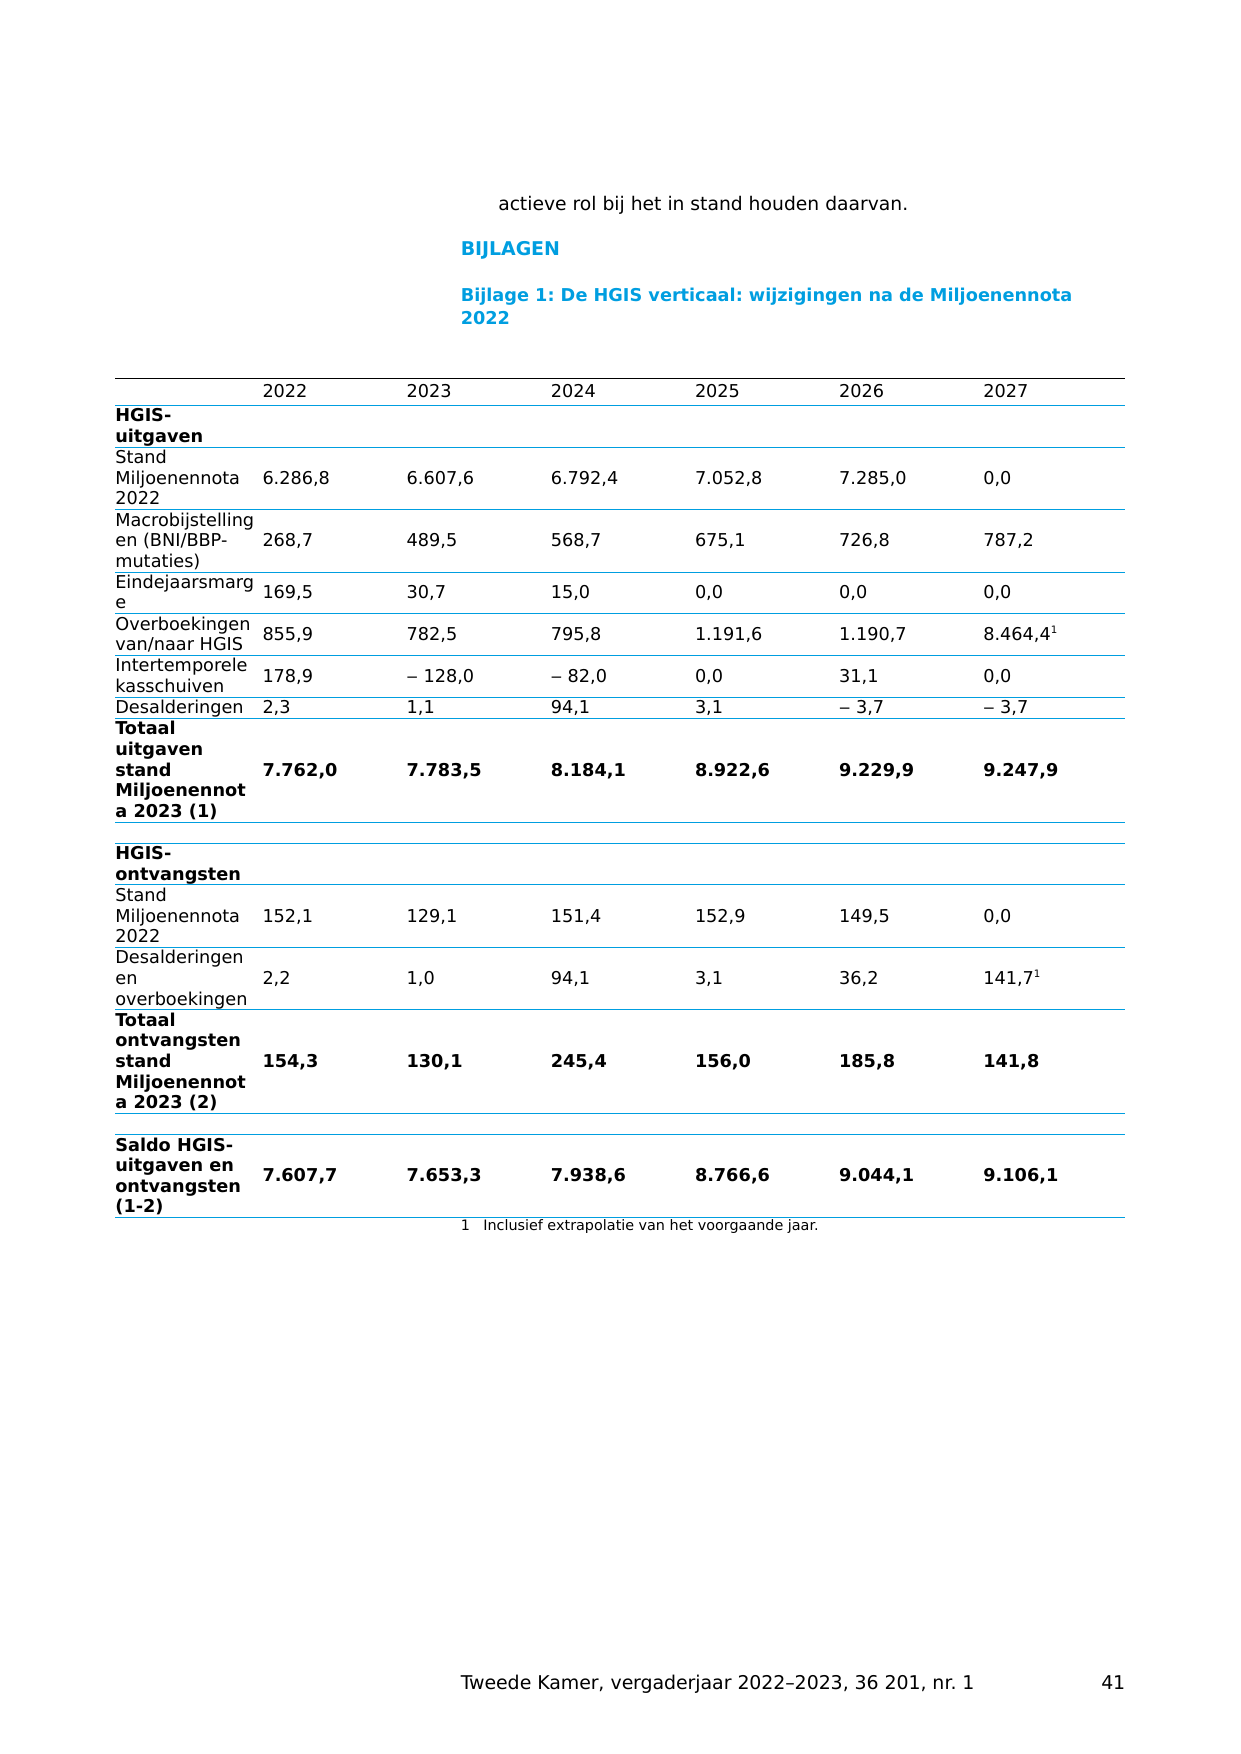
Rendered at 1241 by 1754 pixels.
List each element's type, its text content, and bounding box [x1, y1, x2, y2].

table_cell 6.607,6 [404, 448, 548, 509]
table_cell 245,4 [548, 1010, 692, 1113]
table_cell 0,0 [692, 656, 836, 697]
table_cell 568,7 [548, 510, 692, 571]
table_cell 675,1 [692, 510, 836, 571]
table_cell Desalderingen [115, 698, 259, 718]
table_cell 1.190,7 [836, 614, 980, 655]
table_cell 141,8 [980, 1010, 1125, 1113]
table_cell 94,1 [548, 948, 692, 1009]
table_cell 3,1 [692, 698, 836, 718]
table_cell [404, 1114, 548, 1134]
table_cell 0,0 [980, 448, 1125, 509]
table_cell 782,5 [404, 614, 548, 655]
table_cell [692, 844, 836, 884]
table_cell 185,8 [836, 1010, 980, 1113]
table_cell 141,71 [980, 948, 1125, 1009]
table_cell 1.191,6 [692, 614, 836, 655]
table_cell [115, 823, 259, 843]
table_cell 130,1 [404, 1010, 548, 1113]
table_cell 9.229,9 [836, 719, 980, 821]
table_cell 152,9 [692, 885, 836, 947]
table_cell 178,9 [259, 656, 403, 697]
table_cell 2022 [259, 379, 403, 405]
table_cell 855,9 [259, 614, 403, 655]
table_cell 1,0 [404, 948, 548, 1009]
table_cell 268,7 [259, 510, 403, 571]
table_cell [259, 406, 403, 447]
table_cell 2,3 [259, 698, 403, 718]
table_cell 0,0 [692, 573, 836, 613]
table_cell Stand Miljoenennota 2022 [115, 448, 259, 509]
table_cell 15,0 [548, 573, 692, 613]
table_cell 9.044,1 [836, 1135, 980, 1217]
table_cell [692, 1114, 836, 1134]
table_cell [692, 823, 836, 843]
table_cell [548, 406, 692, 447]
table_cell [836, 823, 980, 843]
table_cell 154,3 [259, 1010, 403, 1113]
table_cell 0,0 [980, 885, 1125, 947]
table_cell 94,1 [548, 698, 692, 718]
table_cell 149,5 [836, 885, 980, 947]
table_cell 2027 [980, 379, 1125, 405]
table_cell Totaal ontvangsten stand Miljoenennota 2023 (2) [115, 1010, 259, 1113]
table_cell 152,1 [259, 885, 403, 947]
table_cell [259, 1114, 403, 1134]
table_cell Stand Miljoenennota 2022 [115, 885, 259, 947]
table_cell 31,1 [836, 656, 980, 697]
title Bijlage 1: De HGIS verticaal: wijzigingen na de Miljoenennota 2022 [461, 283, 1125, 329]
list actieve rol bij het in stand houden daarvan. [461, 191, 1125, 216]
table_cell HGIS-ontvangsten [115, 844, 259, 884]
table_cell Intertemporele kasschuiven [115, 656, 259, 697]
table_cell 0,0 [836, 573, 980, 613]
table_cell 8.922,6 [692, 719, 836, 821]
table_cell 36,2 [836, 948, 980, 1009]
table_cell Saldo HGIS-uitgaven en ontvangsten (1-2) [115, 1135, 259, 1217]
table_cell Overboekingen van/naar HGIS [115, 614, 259, 655]
table_cell 2023 [404, 379, 548, 405]
table_cell 2026 [836, 379, 980, 405]
table_cell [980, 1114, 1125, 1134]
table_cell 795,8 [548, 614, 692, 655]
table_cell [836, 406, 980, 447]
table_cell [548, 844, 692, 884]
table_cell ‒ 128,0 [404, 656, 548, 697]
table_cell 7.938,6 [548, 1135, 692, 1217]
table_cell 489,5 [404, 510, 548, 571]
table_cell 156,0 [692, 1010, 836, 1113]
table_cell [692, 406, 836, 447]
table_cell ‒ 3,7 [980, 698, 1125, 718]
table_cell 7.607,7 [259, 1135, 403, 1217]
table_cell 6.286,8 [259, 448, 403, 509]
table_cell ‒ 82,0 [548, 656, 692, 697]
table_cell [404, 406, 548, 447]
table_cell 30,7 [404, 573, 548, 613]
table_cell 2,2 [259, 948, 403, 1009]
table_cell [404, 823, 548, 843]
table_cell Desalderingen en overboekingen [115, 948, 259, 1009]
table_cell [404, 844, 548, 884]
table_cell 726,8 [836, 510, 980, 571]
table_cell [548, 823, 692, 843]
table_cell 9.106,1 [980, 1135, 1125, 1217]
table_cell 1,1 [404, 698, 548, 718]
table_cell 8.766,6 [692, 1135, 836, 1217]
table_cell 169,5 [259, 573, 403, 613]
table_cell 7.052,8 [692, 448, 836, 509]
table_cell HGIS-uitgaven [115, 406, 259, 447]
table_cell 9.247,9 [980, 719, 1125, 821]
table_cell 151,4 [548, 885, 692, 947]
table_cell [115, 379, 259, 405]
table_cell [836, 1114, 980, 1134]
table_header Tabel 10 De HGIS verticaal: wijzigingen na de Miljoenennota 2022 (bedragen in miljoenen euro's) [115, 353, 1125, 378]
table_cell [836, 844, 980, 884]
table_cell [980, 823, 1125, 843]
table_cell 7.653,3 [404, 1135, 548, 1217]
table_cell [115, 1114, 259, 1134]
table_cell 7.285,0 [836, 448, 980, 509]
table_cell 7.783,5 [404, 719, 548, 821]
table_cell 129,1 [404, 885, 548, 947]
table_cell 8.464,41 [980, 614, 1125, 655]
title Bijlagen [461, 238, 1125, 260]
table_cell 2024 [548, 379, 692, 405]
table_cell Totaal uitgaven stand Miljoenennota 2023 (1) [115, 719, 259, 821]
table_cell 8.184,1 [548, 719, 692, 821]
table_cell 3,1 [692, 948, 836, 1009]
table_cell 2025 [692, 379, 836, 405]
table_cell [548, 1114, 692, 1134]
table_cell 6.792,4 [548, 448, 692, 509]
table_cell [259, 823, 403, 843]
table_cell 787,2 [980, 510, 1125, 571]
table_cell [980, 844, 1125, 884]
table_cell [980, 406, 1125, 447]
table_cell Macrobijstellingen (BNI/BBP-mutaties) [115, 510, 259, 571]
list Inclusief extrapolatie van het voorgaande jaar. [461, 1218, 1125, 1234]
table_cell 0,0 [980, 656, 1125, 697]
table_cell 7.762,0 [259, 719, 403, 821]
table_cell [259, 844, 403, 884]
table_cell ‒ 3,7 [836, 698, 980, 718]
table_cell 0,0 [980, 573, 1125, 613]
table_cell Eindejaarsmarge [115, 573, 259, 613]
